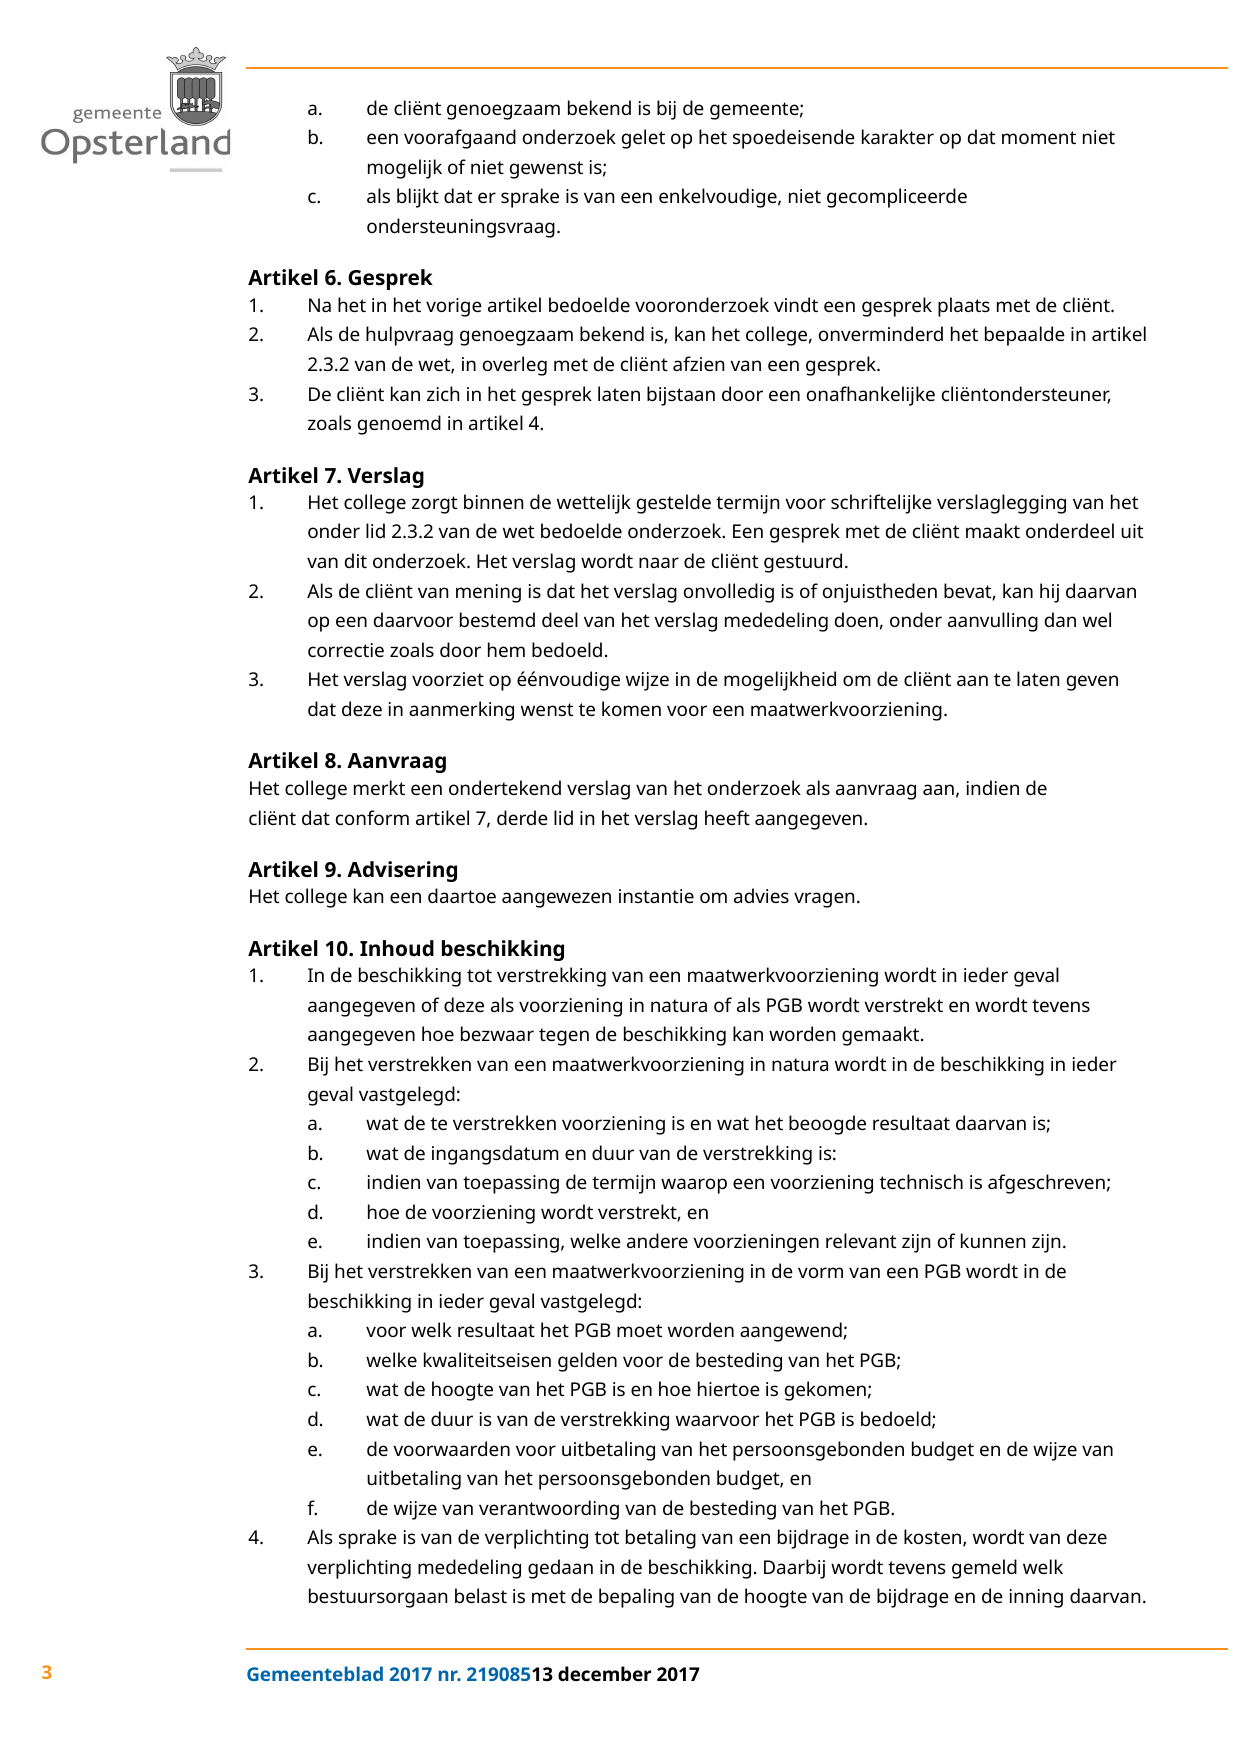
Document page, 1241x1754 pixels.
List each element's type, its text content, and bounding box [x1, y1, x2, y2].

text Artikel 6. Gesprek [248, 263, 1152, 292]
text Artikel 9. Advisering [248, 855, 1152, 883]
list wat de duur is van de verstrekking waarvoor het PGB is bedoeld; [307, 1406, 1152, 1432]
list Het college zorgt binnen de wettelijk gestelde termijn voor schriftelijke verslaglegging van het onder lid 2.3.2 van de wet bedoelde onderzoek. Een gesprek met de cliënt maakt onderdeel uit van dit onderzoek. Het verslag wordt naar de cliënt gestuurd. [248, 489, 1152, 574]
text Artikel 7. Verslag [248, 461, 1152, 489]
list indien van toepassing, welke andere voorzieningen relevant zijn of kunnen zijn. [307, 1229, 1152, 1254]
list voor welk resultaat het PGB moet worden aangewend; [307, 1317, 1152, 1343]
list Als sprake is van de verplichting tot betaling van een bijdrage in de kosten, wordt van deze verplichting mededeling gedaan in de beschikking. Daarbij wordt tevens gemeld welk bestuursorgaan belast is met de bepaling van de hoogte van de bijdrage en de inning daarvan. [248, 1524, 1152, 1609]
text Artikel 8. Aanvraag [248, 747, 1152, 775]
list Als de hulpvraag genoegzaam bekend is, kan het college, onverminderd het bepaalde in artikel 2.3.2 van de wet, in overleg met de cliënt afzien van een gesprek. [248, 322, 1152, 377]
list Na het in het vorige artikel bedoelde vooronderzoek vindt een gesprek plaats met de cliënt. [248, 292, 1152, 318]
text Artikel 10. Inhoud beschikking [248, 934, 1152, 962]
list wat de te verstrekken voorziening is en wat het beoogde resultaat daarvan is; [307, 1110, 1152, 1136]
text Het college merkt een ondertekend verslag van het onderzoek als aanvraag aan, indien de [248, 775, 1152, 801]
list wat de ingangsdatum en duur van de verstrekking is: [307, 1140, 1152, 1166]
text Het college kan een daartoe aangewezen instantie om advies vragen. [248, 883, 1152, 909]
list Bij het verstrekken van een maatwerkvoorziening in natura wordt in de beschikking in ieder geval vastgelegd: [248, 1051, 1152, 1106]
list als blijkt dat er sprake is van een enkelvoudige, niet gecompliceerde ondersteuningsvraag. [307, 183, 1152, 239]
list Het verslag voorziet op éénvoudige wijze in de mogelijkheid om de cliënt aan te laten geven dat deze in aanmerking wenst te komen voor een maatwerkvoorziening. [248, 667, 1152, 722]
list welke kwaliteitseisen gelden voor de besteding van het PGB; [307, 1347, 1152, 1373]
list indien van toepassing de termijn waarop een voorziening technisch is afgeschreven; [307, 1169, 1152, 1195]
list een voorafgaand onderzoek gelet op het spoedeisende karakter op dat moment niet mogelijk of niet gewenst is; [307, 124, 1152, 180]
list De cliënt kan zich in het gesprek laten bijstaan door een onafhankelijke cliëntondersteuner, zoals genoemd in artikel 4. [248, 381, 1152, 436]
list Als de cliënt van mening is dat het verslag onvolledig is of onjuistheden bevat, kan hij daarvan op een daarvoor bestemd deel van het verslag mededeling doen, onder aanvulling dan wel correctie zoals door hem bedoeld. [248, 578, 1152, 663]
picture [41, 47, 231, 172]
list de cliënt genoegzaam bekend is bij de gemeente; [307, 95, 1152, 121]
list hoe de voorziening wordt verstrekt, en [307, 1199, 1152, 1225]
list de wijze van verantwoording van de besteding van het PGB. [307, 1495, 1152, 1521]
list Bij het verstrekken van een maatwerkvoorziening in de vorm van een PGB wordt in de beschikking in ieder geval vastgelegd: [248, 1258, 1152, 1313]
list In de beschikking tot verstrekking van een maatwerkvoorziening wordt in ieder geval aangegeven of deze als voorziening in natura of als PGB wordt verstrekt en wordt tevens aangegeven hoe bezwaar tegen de beschikking kan worden gemaakt. [248, 962, 1152, 1047]
list de voorwaarden voor uitbetaling van het persoonsgebonden budget en de wijze van uitbetaling van het persoonsgebonden budget, en [307, 1436, 1152, 1491]
list wat de hoogte van het PGB is en hoe hiertoe is gekomen; [307, 1377, 1152, 1402]
text cliënt dat conform artikel 7, derde lid in het verslag heeft aangegeven. [248, 805, 1152, 830]
